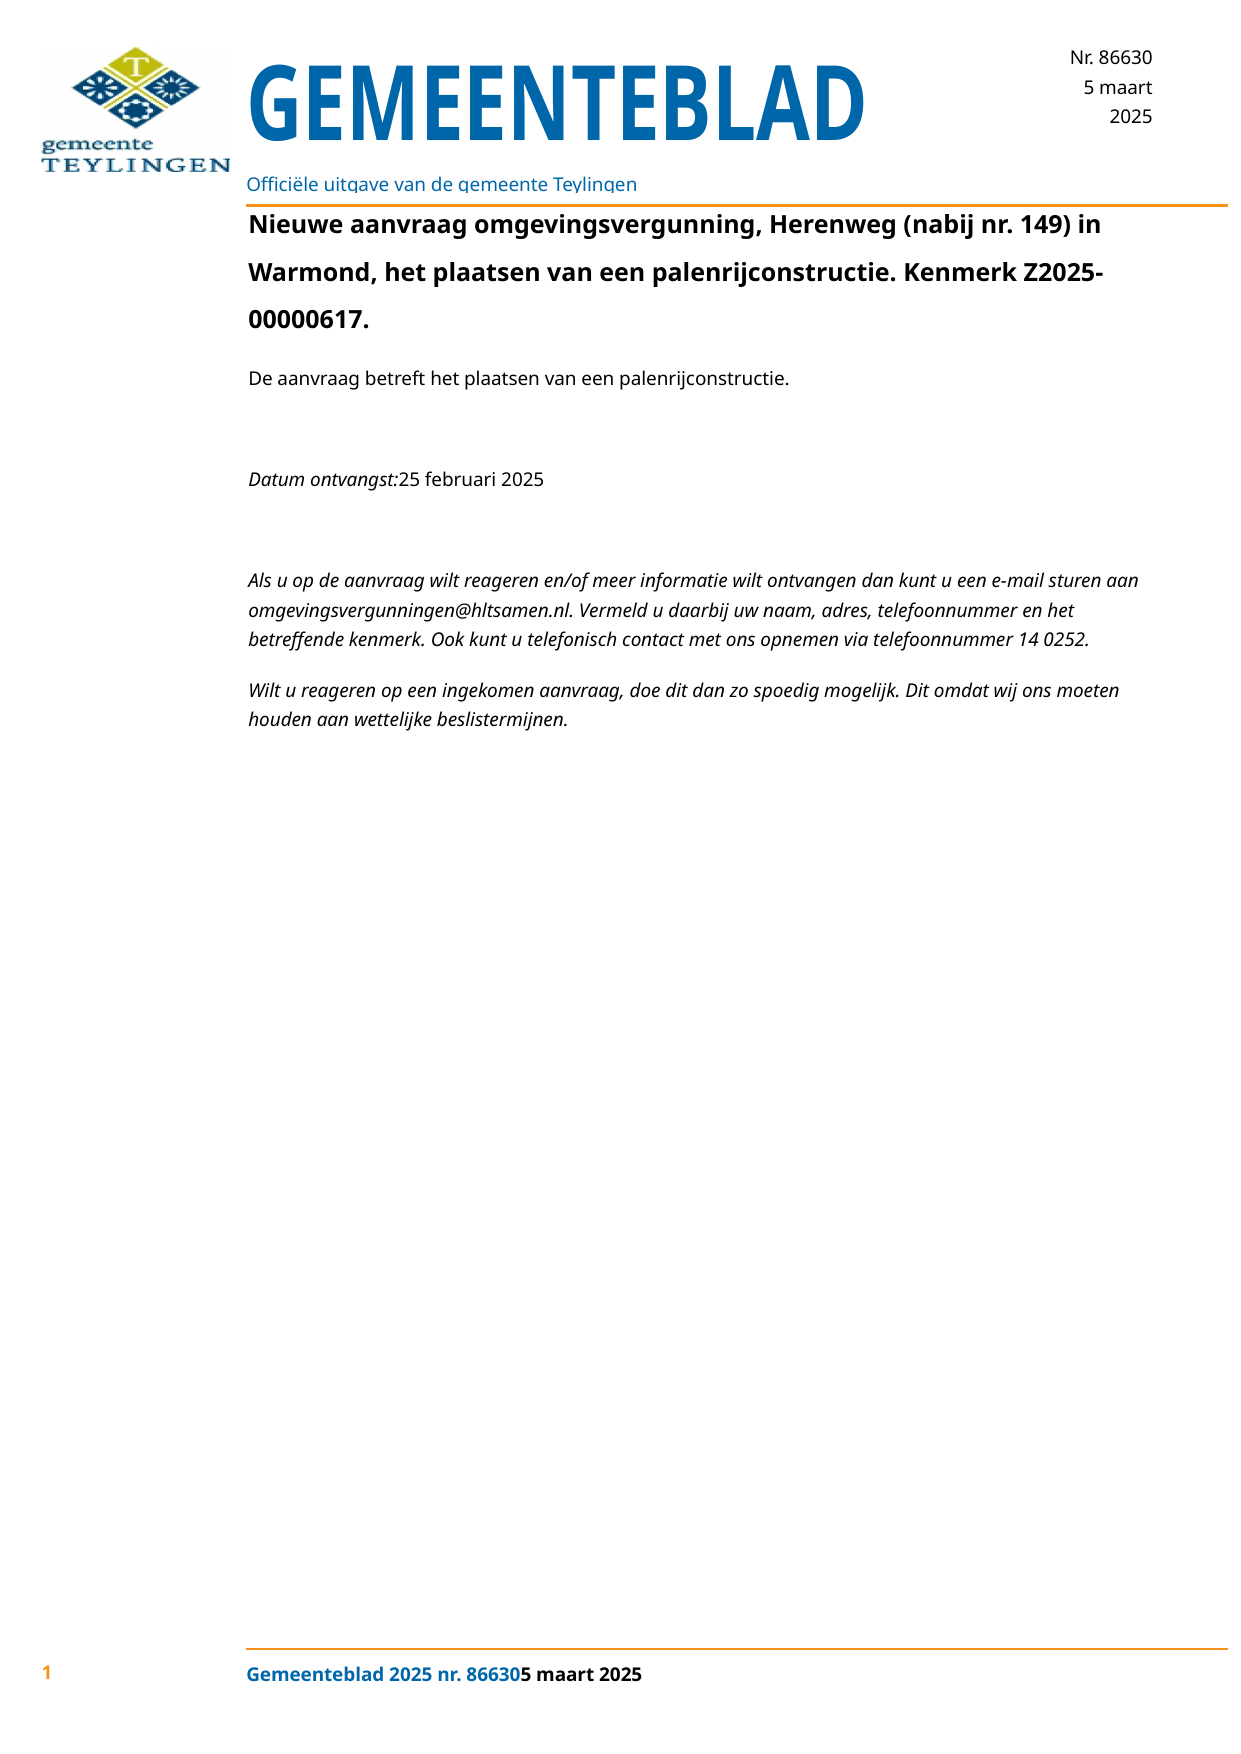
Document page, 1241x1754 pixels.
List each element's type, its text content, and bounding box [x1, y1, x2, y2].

text De aanvraag betreft het plaatsen van een palenrijconstructie. [248, 366, 1152, 391]
text Wilt u reageren op een ingekomen aanvraag, doe dit dan zo spoedig mogelijk. Dit omdat wij ons moeten houden aan wettelijke beslistermijnen. [248, 677, 1152, 732]
picture [41, 47, 231, 172]
text Nieuwe aanvraag omgevingsvergunning, Herenweg (nabij nr. 149) in Warmond, het plaatsen van een palenrijconstructie. Kenmerk Z2025-00000617. [248, 207, 1152, 336]
text Datum ontvangst:25 februari 2025 [248, 466, 1152, 492]
text Als u op de aanvraag wilt reageren en/of meer informatie wilt ontvangen dan kunt u een e-mail sturen aan omgevingsvergunningen@hltsamen.nl. Vermeld u daarbij uw naam, adres, telefoonnummer en het betreffende kenmerk. Ook kunt u telefonisch contact met ons opnemen via telefoonnummer 14 0252. [248, 567, 1152, 652]
